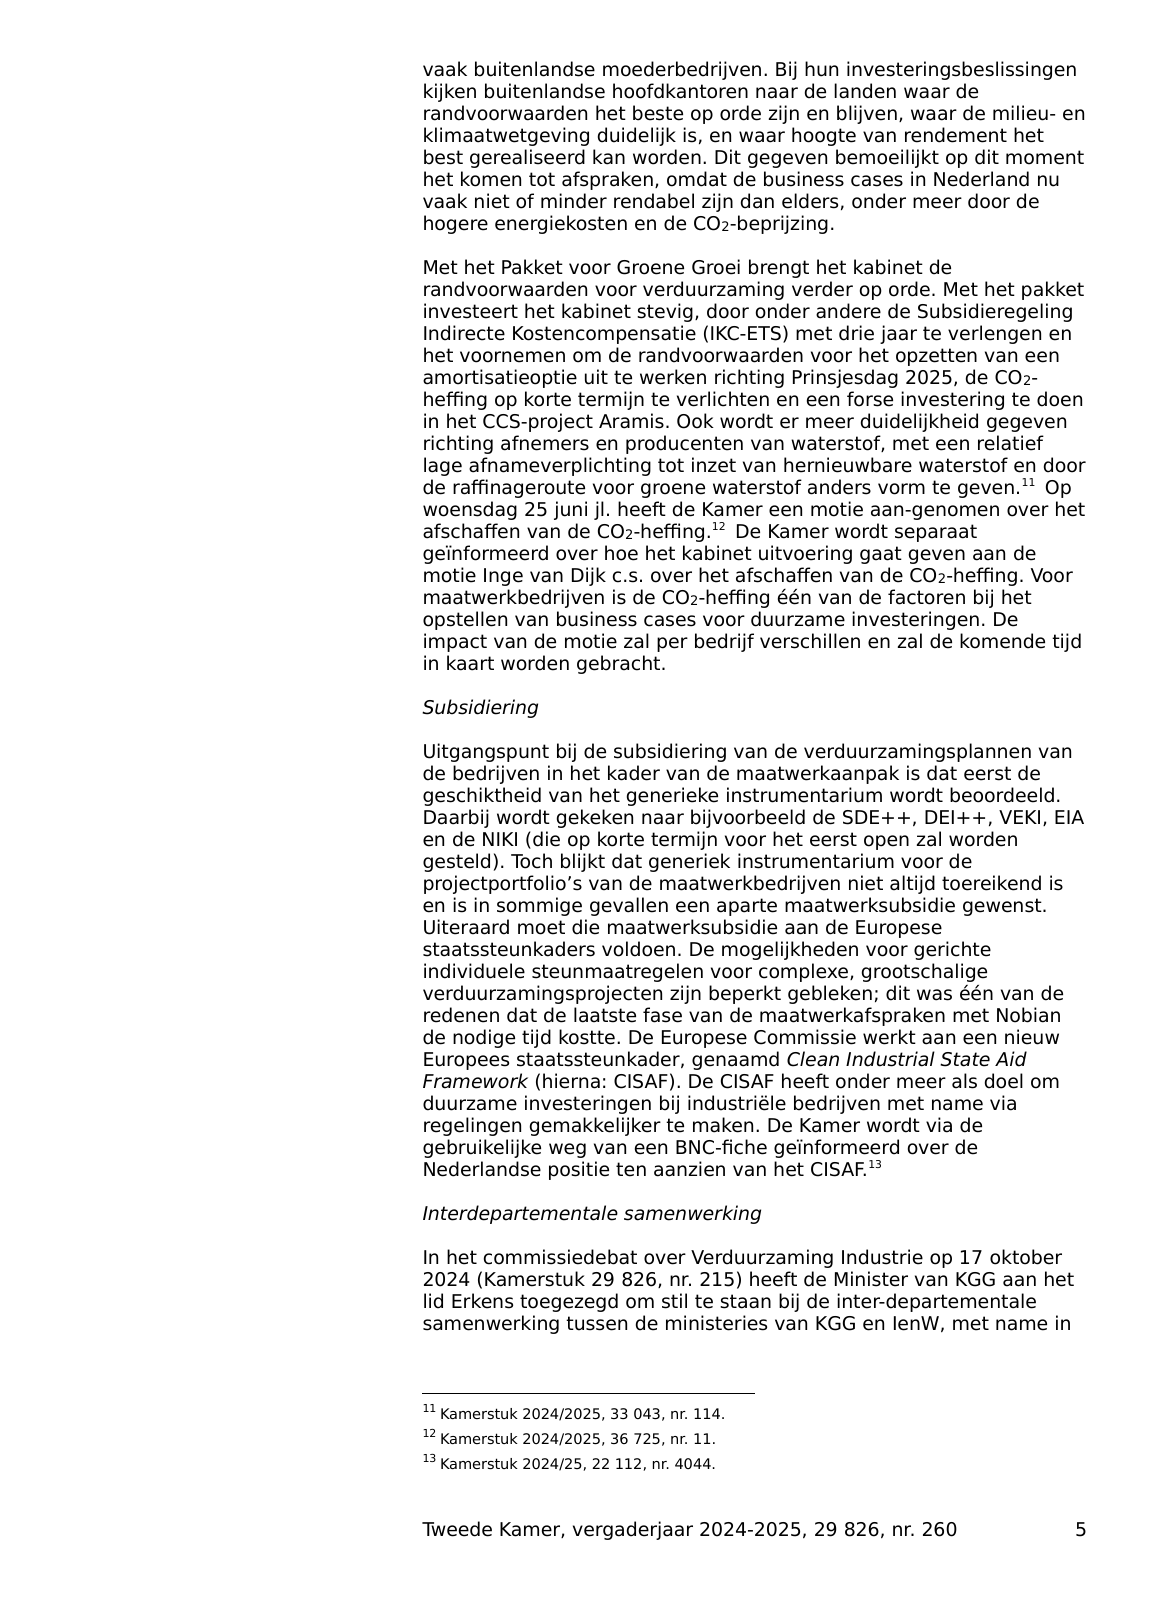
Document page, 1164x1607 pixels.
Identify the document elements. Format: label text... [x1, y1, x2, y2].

text Kamerstuk 2024/2025, 36 725, nr. 11. [422, 1427, 1087, 1449]
text In het commissiedebat over Verduurzaming Industrie op 17 oktober 2024 (Kamerstuk 29 826, nr. 215) heeft de Minister van KGG aan het lid Erkens toegezegd om stil te staan bij de inter-departementale samenwerking tussen de ministeries van KGG en IenW, met name in [422, 1247, 1087, 1335]
text Met het Pakket voor Groene Groei brengt het kabinet de randvoorwaarden voor verduurzaming verder op orde. Met het pakket investeert het kabinet stevig, door onder andere de Subsidieregeling Indirecte Kostencompensatie (IKC-ETS) met drie jaar te verlengen en het voornemen om de randvoorwaarden voor het opzetten van een amortisatieoptie uit te werken richting Prinsjesdag 2025, de CO2-heffing op korte termijn te verlichten en een forse investering te doen in het CCS-project Aramis. Ook wordt er meer duidelijkheid gegeven richting afnemers en producenten van waterstof, met een relatief lage afnameverplichting tot inzet van hernieuwbare waterstof en door de raffinageroute voor groene waterstof anders vorm te geven. Op woensdag 25 juni jl. heeft de Kamer een motie aan-genomen over het afschaffen van de CO2-heffing. De Kamer wordt separaat geïnformeerd over hoe het kabinet uitvoering gaat geven aan de motie Inge van Dijk c.s. over het afschaffen van de CO2-heffing. Voor maatwerkbedrijven is de CO2-heffing één van de factoren bij het opstellen van business cases voor duurzame investeringen. De impact van de motie zal per bedrijf verschillen en zal de komende tijd in kaart worden gebracht. [422, 257, 1087, 675]
subtitle Subsidiering [422, 697, 1087, 719]
text Kamerstuk 2024/25, 22 112, nr. 4044. [422, 1452, 1087, 1474]
text Uitgangspunt bij de subsidiering van de verduurzamingsplannen van de bedrijven in het kader van de maatwerkaanpak is dat eerst de geschiktheid van het generieke instrumentarium wordt beoordeeld. Daarbij wordt gekeken naar bijvoorbeeld de SDE++, DEI++, VEKI, EIA en de NIKI (die op korte termijn voor het eerst open zal worden gesteld). Toch blijkt dat generiek instrumentarium voor de projectportfolio’s van de maatwerkbedrijven niet altijd toereikend is en is in sommige gevallen een aparte maatwerksubsidie gewenst. Uiteraard moet die maatwerksubsidie aan de Europese staatssteunkaders voldoen. De mogelijkheden voor gerichte individuele steunmaatregelen voor complexe, grootschalige verduurzamingsprojecten zijn beperkt gebleken; dit was één van de redenen dat de laatste fase van de maatwerkafspraken met Nobian de nodige tijd kostte. De Europese Commissie werkt aan een nieuw Europees staatssteunkader, genaamd Clean Industrial State Aid Framework (hierna: CISAF). De CISAF heeft onder meer als doel om duurzame investeringen bij industriële bedrijven met name via regelingen gemakkelijker te maken. De Kamer wordt via de gebruikelijke weg van een BNC-fiche geïnformeerd over de Nederlandse positie ten aanzien van het CISAF. [422, 741, 1087, 1181]
subtitle Interdepartementale samenwerking [422, 1203, 1087, 1225]
text Kamerstuk 2024/2025, 33 043, nr. 114. [422, 1402, 1087, 1424]
text vaak buitenlandse moederbedrijven. Bij hun investeringsbeslissingen kijken buitenlandse hoofdkantoren naar de landen waar de randvoorwaarden het beste op orde zijn en blijven, waar de milieu- en klimaatwetgeving duidelijk is, en waar hoogte van rendement het best gerealiseerd kan worden. Dit gegeven bemoeilijkt op dit moment het komen tot afspraken, omdat de business cases in Nederland nu vaak niet of minder rendabel zijn dan elders, onder meer door de hogere energiekosten en de CO2-beprijzing. [422, 59, 1087, 235]
